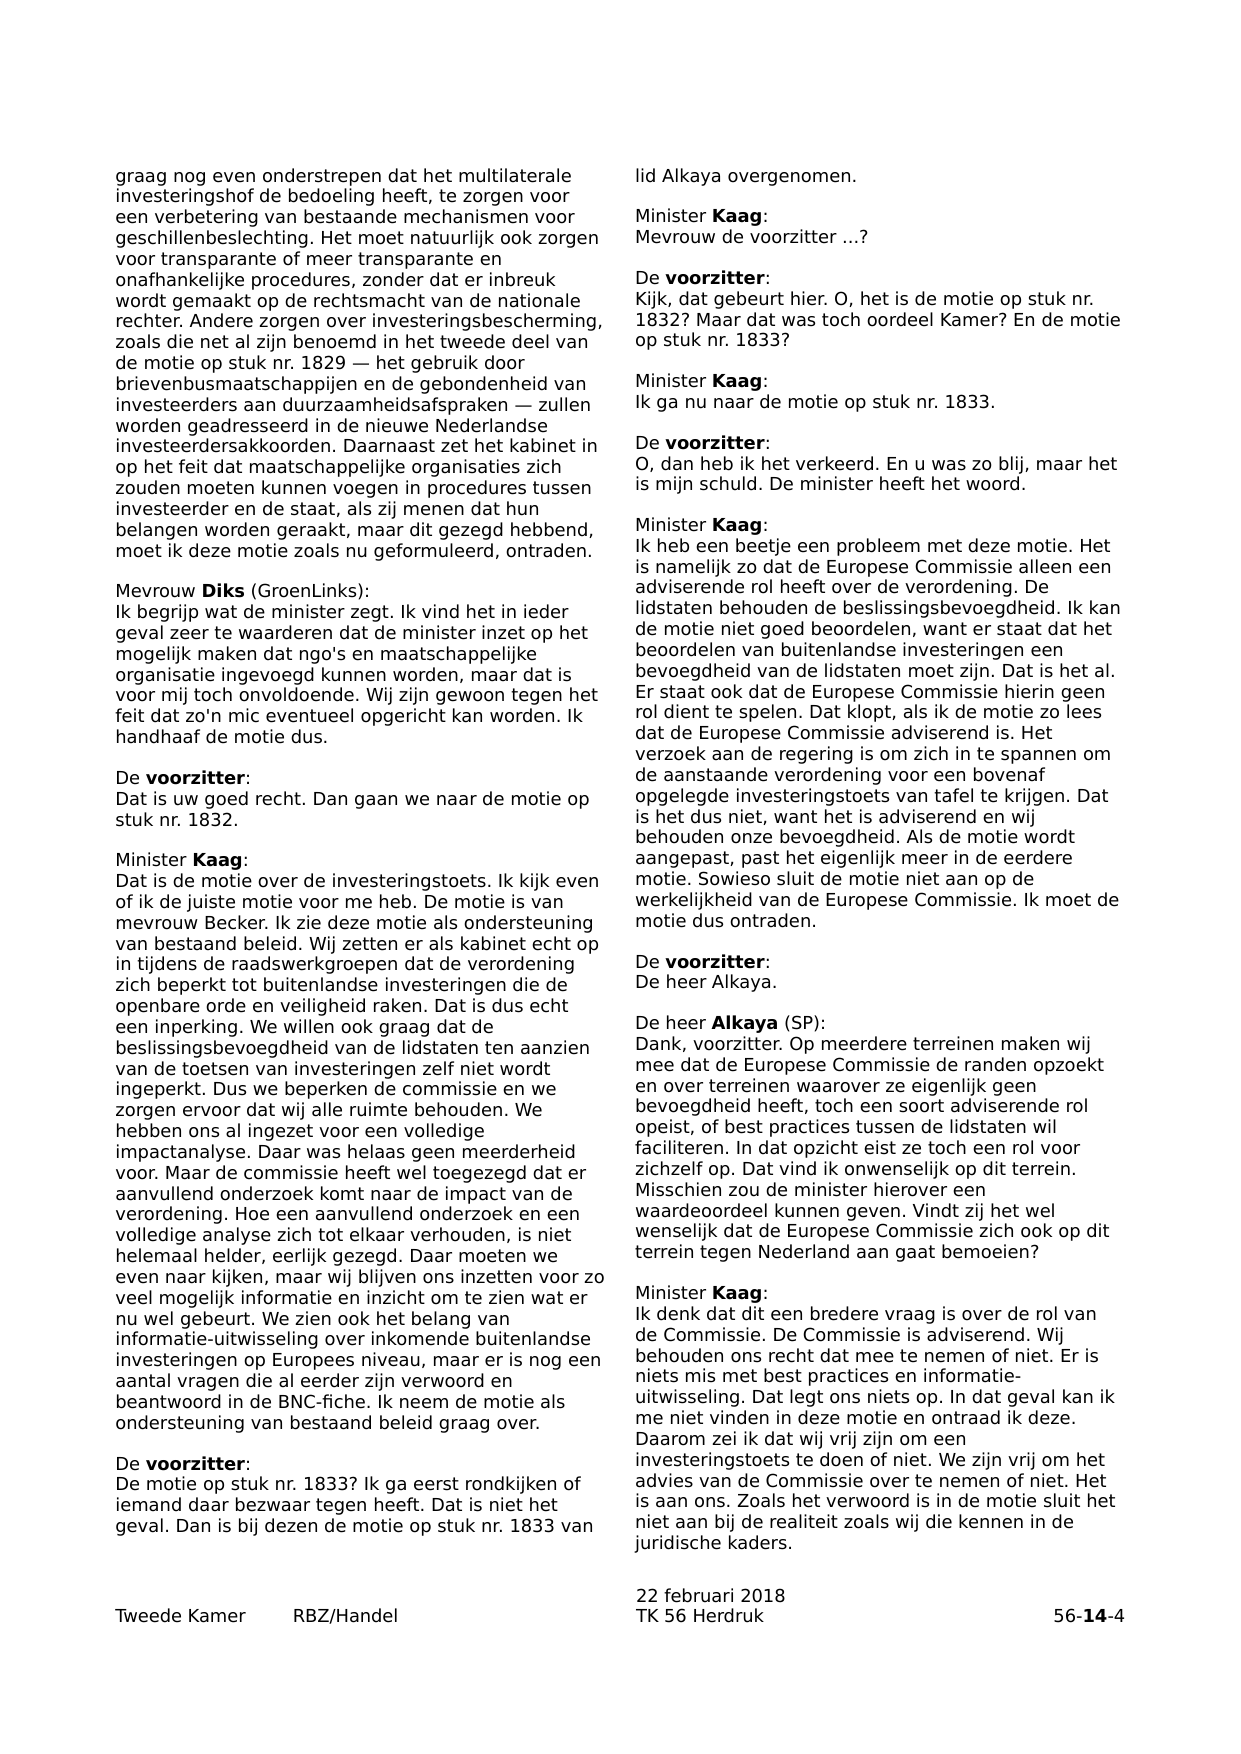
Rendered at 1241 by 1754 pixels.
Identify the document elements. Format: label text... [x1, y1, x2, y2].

text Kijk, dat gebeurt hier. O, het is de motie op stuk nr. 1832? Maar dat was toch oordeel Kamer? En de motie op stuk nr. 1833? [635, 288, 1125, 351]
text De heer Alkaya (SP): [635, 1013, 1125, 1034]
text De voorzitter: [115, 768, 605, 788]
text Ik heb een beetje een probleem met deze motie. Het is namelijk zo dat de Europese Commissie alleen een adviserende rol heeft over de verordening. De lidstaten behouden de beslissingsbevoegdheid. Ik kan de motie niet goed beoordelen, want er staat dat het beoordelen van buitenlandse investeringen een bevoegdheid van de lidstaten moet zijn. Dat is het al. Er staat ook dat de Europese Commissie hierin geen rol dient te spelen. Dat klopt, als ik de motie zo lees dat de Europese Commissie adviserend is. Het verzoek aan de regering is om zich in te spannen om de aanstaande verordening voor een bovenaf opgelegde investeringstoets van tafel te krijgen. Dat is het dus niet, want het is adviserend en wij behouden onze bevoegdheid. Als de motie wordt aangepast, past het eigenlijk meer in de eerdere motie. Sowieso sluit de motie niet aan op de werkelijkheid van de Europese Commissie. Ik moet de motie dus ontraden. [635, 536, 1125, 931]
text Dat is uw goed recht. Dan gaan we naar de motie op stuk nr. 1832. [115, 788, 605, 830]
text De voorzitter: [115, 1453, 605, 1474]
text Minister Kaag: [635, 206, 1125, 227]
text Minister Kaag: [115, 850, 605, 871]
text De voorzitter: [635, 951, 1125, 972]
text Ik ga nu naar de motie op stuk nr. 1833. [635, 392, 1125, 412]
text Minister Kaag: [635, 515, 1125, 536]
text Dank, voorzitter. Op meerdere terreinen maken wij mee dat de Europese Commissie de randen opzoekt en over terreinen waarover ze eigenlijk geen bevoegdheid heeft, toch een soort adviserende rol opeist, of best practices tussen de lidstaten wil faciliteren. In dat opzicht eist ze toch een rol voor zichzelf op. Dat vind ik onwenselijk op dit terrein. Misschien zou de minister hierover een waardeoordeel kunnen geven. Vindt zij het wel wenselijk dat de Europese Commissie zich ook op dit terrein tegen Nederland aan gaat bemoeien? [635, 1034, 1125, 1263]
text O, dan heb ik het verkeerd. En u was zo blij, maar het is mijn schuld. De minister heeft het woord. [635, 453, 1125, 495]
text De voorzitter: [635, 268, 1125, 288]
text De heer Alkaya. [635, 972, 1125, 993]
text Mevrouw de voorzitter ...? [635, 227, 1125, 248]
text Ik denk dat dit een bredere vraag is over de rol van de Commissie. De Commissie is adviserend. Wij behouden ons recht dat mee te nemen of niet. Er is niets mis met best practices en informatie-uitwisseling. Dat legt ons niets op. In dat geval kan ik me niet vinden in deze motie en ontraad ik deze. Daarom zei ik dat wij vrij zijn om een investeringstoets te doen of niet. We zijn vrij om het advies van de Commissie over te nemen of niet. Het is aan ons. Zoals het verwoord is in de motie sluit het niet aan bij de realiteit zoals wij die kennen in de juridische kaders. [635, 1304, 1125, 1554]
text Ik begrijp wat de minister zegt. Ik vind het in ieder geval zeer te waarderen dat de minister inzet op het mogelijk maken dat ngo's en maatschappelijke organisatie ingevoegd kunnen worden, maar dat is voor mij toch onvoldoende. Wij zijn gewoon tegen het feit dat zo'n mic eventueel opgericht kan worden. Ik handhaaf de motie dus. [115, 602, 605, 748]
text Dat is de motie over de investeringstoets. Ik kijk even of ik de juiste motie voor me heb. De motie is van mevrouw Becker. Ik zie deze motie als ondersteuning van bestaand beleid. Wij zetten er als kabinet echt op in tijdens de raadswerkgroepen dat de verordening zich beperkt tot buitenlandse investeringen die de openbare orde en veiligheid raken. Dat is dus echt een inperking. We willen ook graag dat de beslissingsbevoegdheid van de lidstaten ten aanzien van de toetsen van investeringen zelf niet wordt ingeperkt. Dus we beperken de commissie en we zorgen ervoor dat wij alle ruimte behouden. We hebben ons al ingezet voor een volledige impactanalyse. Daar was helaas geen meerderheid voor. Maar de commissie heeft wel toegezegd dat er aanvullend onderzoek komt naar de impact van de verordening. Hoe een aanvullend onderzoek en een volledige analyse zich tot elkaar verhouden, is niet helemaal helder, eerlijk gezegd. Daar moeten we even naar kijken, maar wij blijven ons inzetten voor zo veel mogelijk informatie en inzicht om te zien wat er nu wel gebeurt. We zien ook het belang van informatie-uitwisseling over inkomende buitenlandse investeringen op Europees niveau, maar er is nog een aantal vragen die al eerder zijn verwoord en beantwoord in de BNC-fiche. Ik neem de motie als ondersteuning van bestaand beleid graag over. [115, 871, 605, 1433]
text De motie op stuk nr. 1833? Ik ga eerst rondkijken of iemand daar bezwaar tegen heeft. Dat is niet het geval. Dan is bij dezen de motie op stuk nr. 1833 van [115, 1474, 605, 1537]
text Minister Kaag: [635, 1283, 1125, 1304]
text Mevrouw Diks (GroenLinks): [115, 581, 605, 602]
text De voorzitter: [635, 432, 1125, 453]
text Minister Kaag: [635, 371, 1125, 392]
text graag nog even onderstrepen dat het multilaterale investeringshof de bedoeling heeft, te zorgen voor een verbetering van bestaande mechanismen voor geschillenbeslechting. Het moet natuurlijk ook zorgen voor transparante of meer transparante en onafhankelijke procedures, zonder dat er inbreuk wordt gemaakt op de rechtsmacht van de nationale rechter. Andere zorgen over investeringsbescherming, zoals die net al zijn benoemd in het tweede deel van de motie op stuk nr. 1829 — het gebruik door brievenbusmaatschappijen en de gebondenheid van investeerders aan duurzaamheidsafspraken — zullen worden geadresseerd in de nieuwe Nederlandse investeerdersakkoorden. Daarnaast zet het kabinet in op het feit dat maatschappelijke organisaties zich zouden moeten kunnen voegen in procedures tussen investeerder en de staat, als zij menen dat hun belangen worden geraakt, maar dit gezegd hebbend, moet ik deze motie zoals nu geformuleerd, ontraden. [115, 165, 605, 561]
text lid Alkaya overgenomen. [635, 165, 1125, 186]
